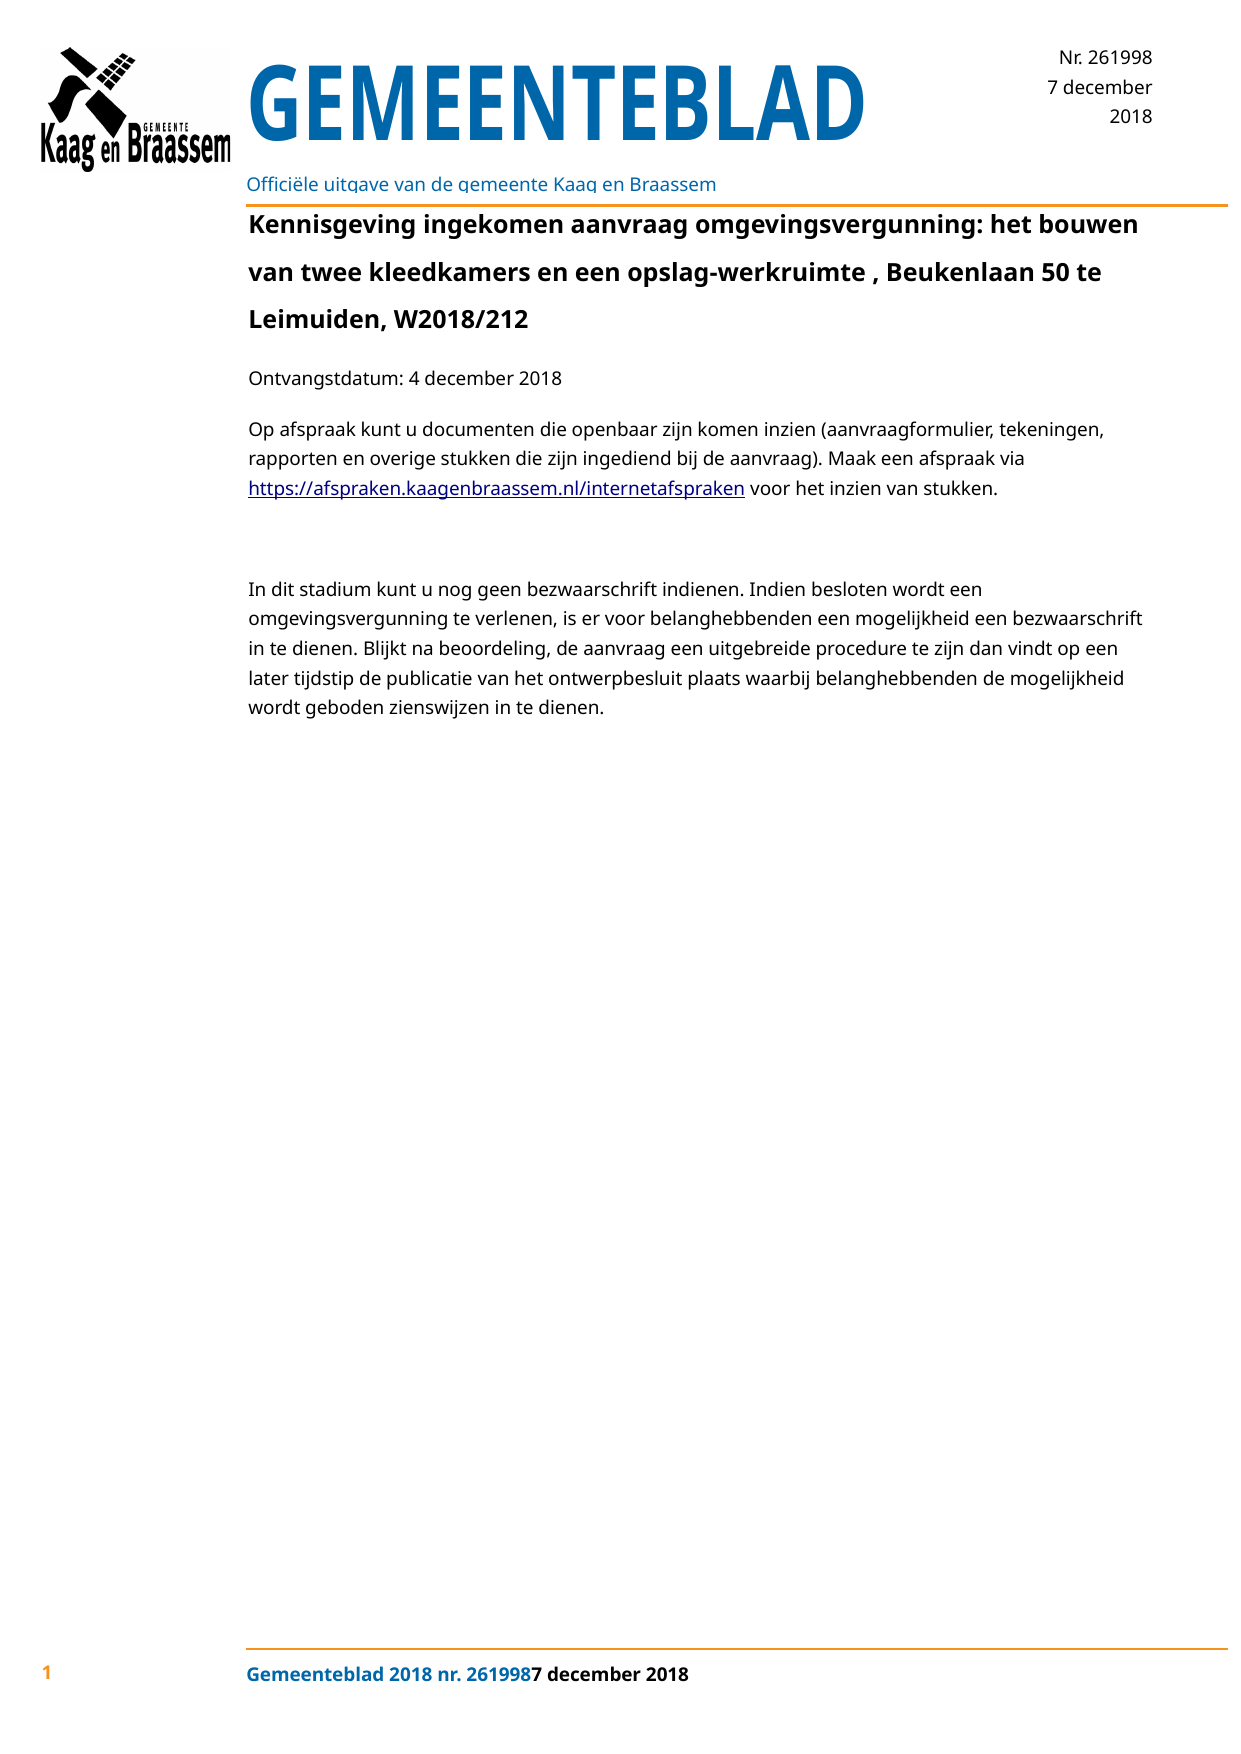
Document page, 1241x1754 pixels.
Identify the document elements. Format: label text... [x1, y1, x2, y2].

text In dit stadium kunt u nog geen bezwaarschrift indienen. Indien besloten wordt een omgevingsvergunning te verlenen, is er voor belanghebbenden een mogelijkheid een bezwaarschrift in te dienen. Blijkt na beoordeling, de aanvraag een uitgebreide procedure te zijn dan vindt op een later tijdstip de publicatie van het ontwerpbesluit plaats waarbij belanghebbenden de mogelijkheid wordt geboden zienswijzen in te dienen. [248, 576, 1152, 720]
text Ontvangstdatum: 4 december 2018 [248, 366, 1152, 391]
text Kennisgeving ingekomen aanvraag omgevingsvergunning: het bouwen van twee kleedkamers en een opslag-werkruimte , Beukenlaan 50 te Leimuiden, W2018/212 [248, 207, 1152, 336]
text Op afspraak kunt u documenten die openbaar zijn komen inzien (aanvraagformulier, tekeningen, rapporten en overige stukken die zijn ingediend bij de aanvraag). Maak een afspraak via https://afspraken.kaagenbraassem.nl/internetafspraken voor het inzien van stukken. [248, 416, 1152, 501]
picture [41, 47, 231, 172]
